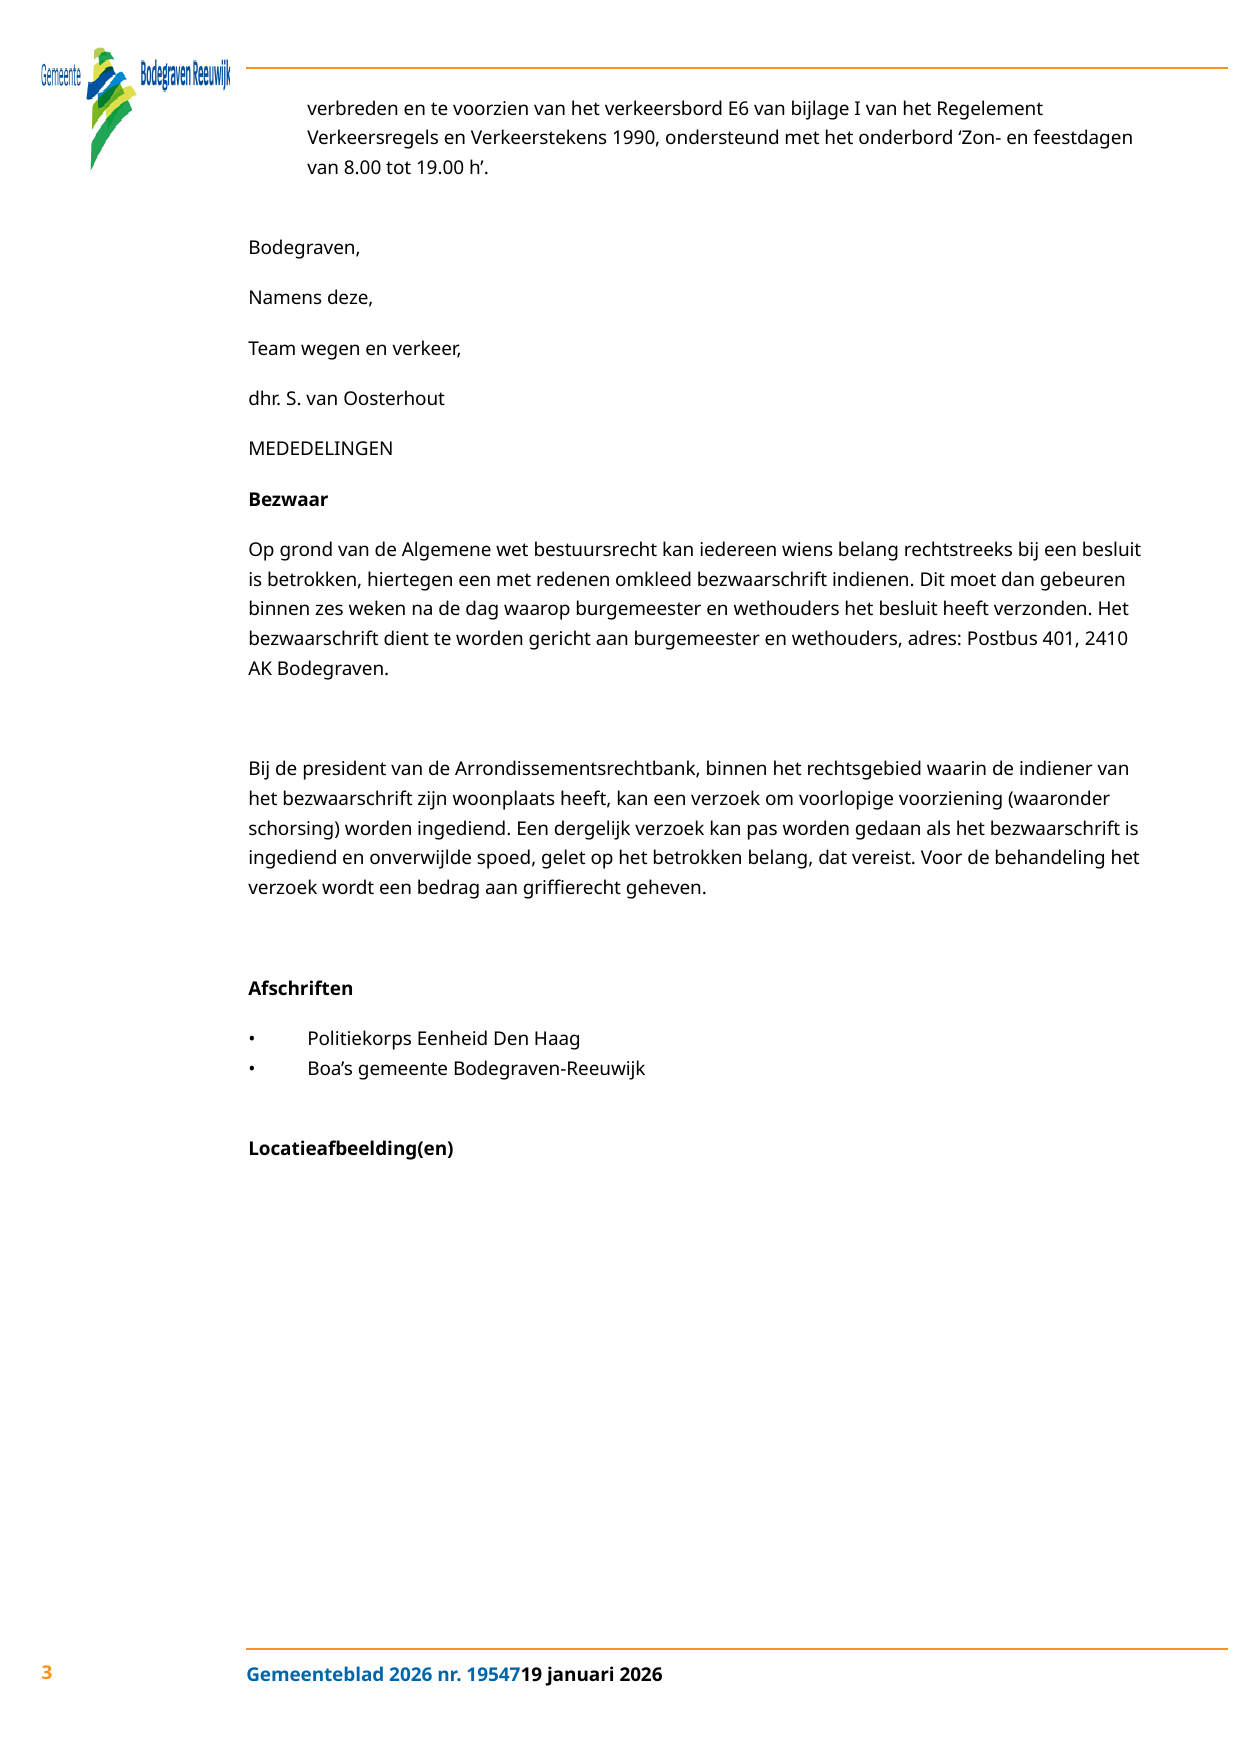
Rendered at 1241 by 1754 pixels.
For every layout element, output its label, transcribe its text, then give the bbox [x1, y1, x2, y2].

text Op grond van de Algemene wet bestuursrecht kan iedereen wiens belang rechtstreeks bij een besluit is betrokken, hiertegen een met redenen omkleed bezwaarschrift indienen. Dit moet dan gebeuren binnen zes weken na de dag waarop burgemeester en wethouders het besluit heeft verzonden. Het bezwaarschrift dient te worden gericht aan burgemeester en wethouders, adres: Postbus 401, 2410 AK Bodegraven. [248, 536, 1152, 681]
text Afschriften [248, 975, 1152, 1001]
list Politiekorps Eenheid Den Haag [248, 1025, 1152, 1051]
list verbreden en te voorzien van het verkeersbord E6 van bijlage I van het Regelement Verkeersregels en Verkeerstekens 1990, ondersteund met het onderbord ‘Zon- en feestdagen van 8.00 tot 19.00 h’. [248, 95, 1152, 180]
text Locatieafbeelding(en) [248, 1135, 1152, 1161]
text dhr. S. van Oosterhout [248, 385, 1152, 411]
picture [41, 47, 231, 172]
text Bij de president van de Arrondissementsrechtbank, binnen het rechtsgebied waarin de indiener van het bezwaarschrift zijn woonplaats heeft, kan een verzoek om voorlopige voorziening (waaronder schorsing) worden ingediend. Een dergelijk verzoek kan pas worden gedaan als het bezwaarschrift is ingediend en onverwijlde spoed, gelet op het betrokken belang, dat vereist. Voor de behandeling het verzoek wordt een bedrag aan griffierecht geheven. [248, 756, 1152, 900]
list Boa’s gemeente Bodegraven-Reeuwijk [248, 1055, 1152, 1081]
text MEDEDELINGEN [248, 436, 1152, 461]
text Bezwaar [248, 486, 1152, 512]
text Namens deze, [248, 284, 1152, 310]
text Bodegraven, [248, 234, 1152, 260]
text Team wegen en verkeer, [248, 335, 1152, 361]
